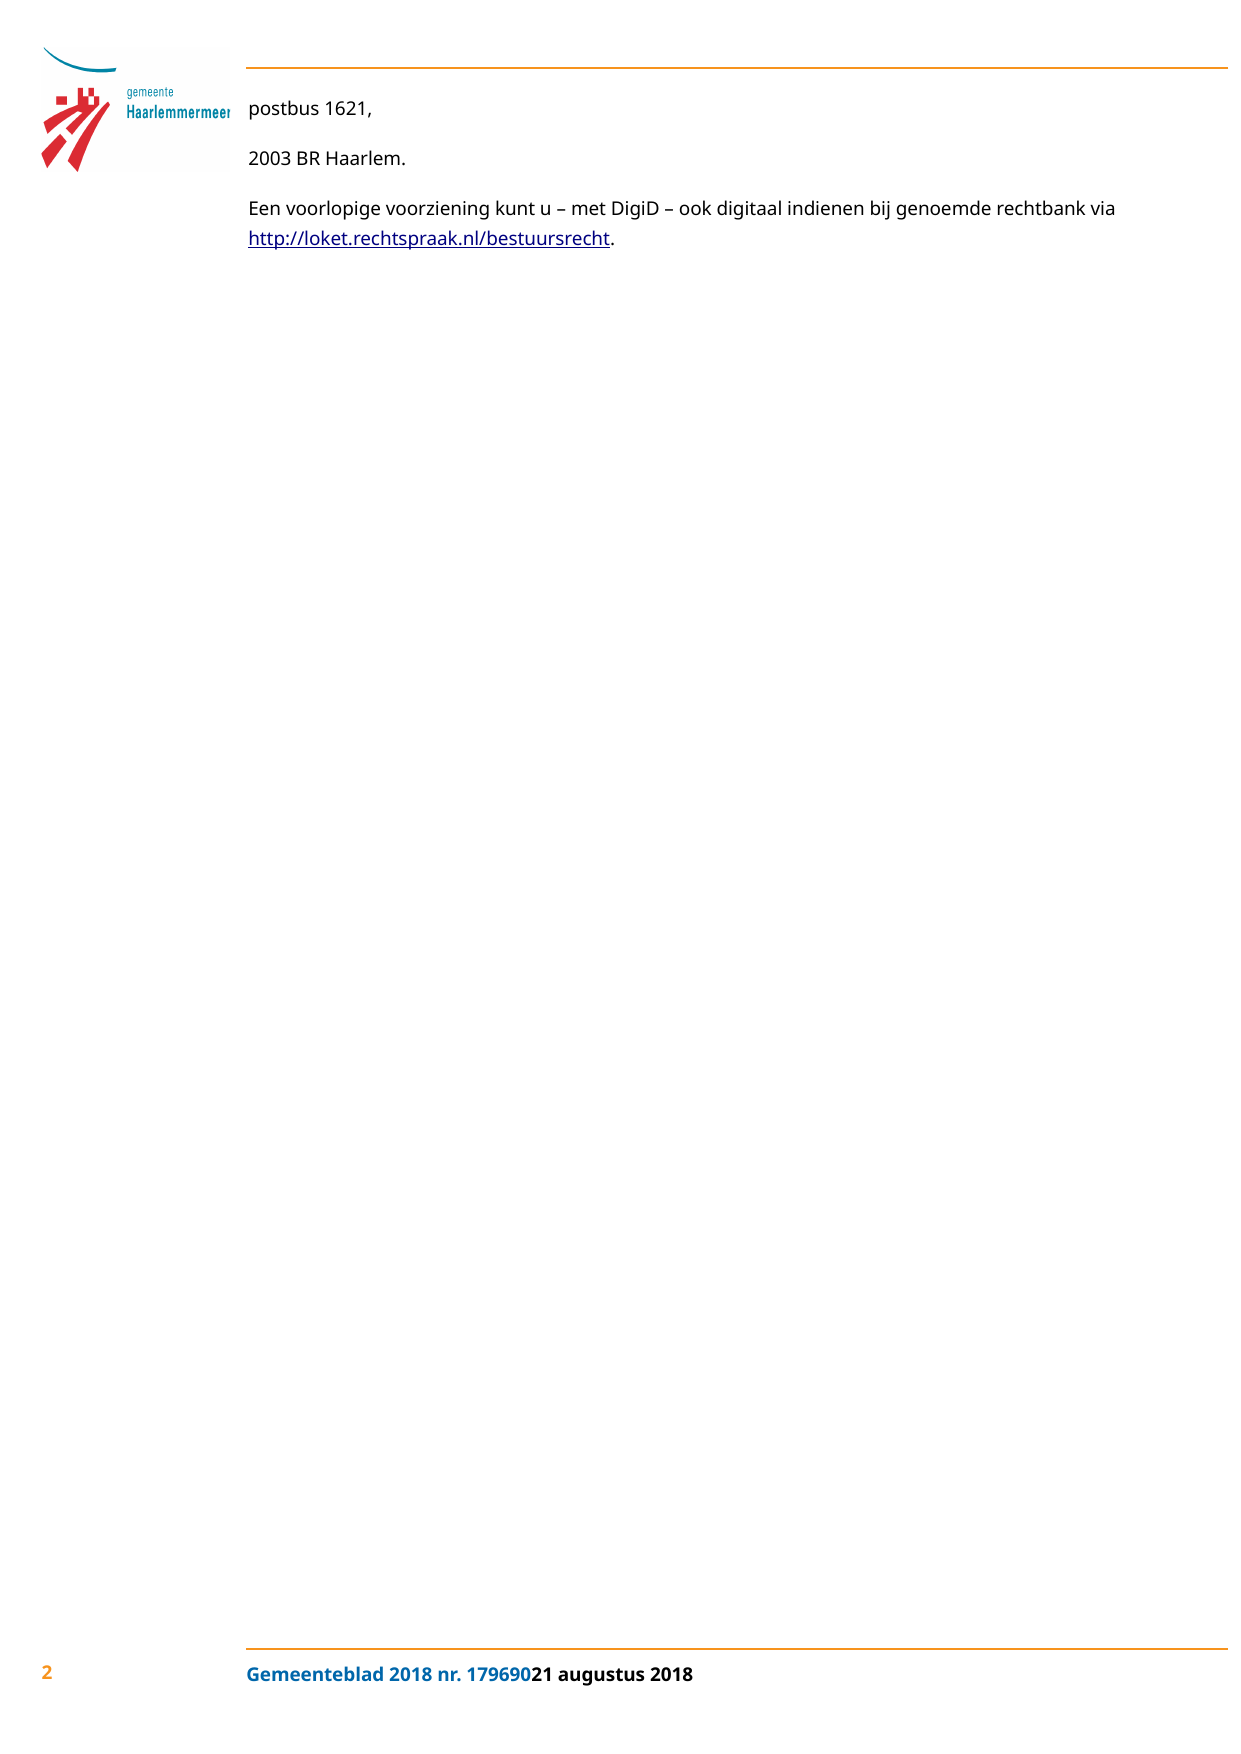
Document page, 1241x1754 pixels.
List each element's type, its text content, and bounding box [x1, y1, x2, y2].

text Een voorlopige voorziening kunt u – met DigiD – ook digitaal indienen bij genoemde rechtbank via http://loket.rechtspraak.nl/bestuursrecht. [248, 196, 1152, 251]
text 2003 BR Haarlem. [248, 145, 1152, 171]
text postbus 1621, [248, 95, 1152, 121]
picture [41, 47, 231, 172]
